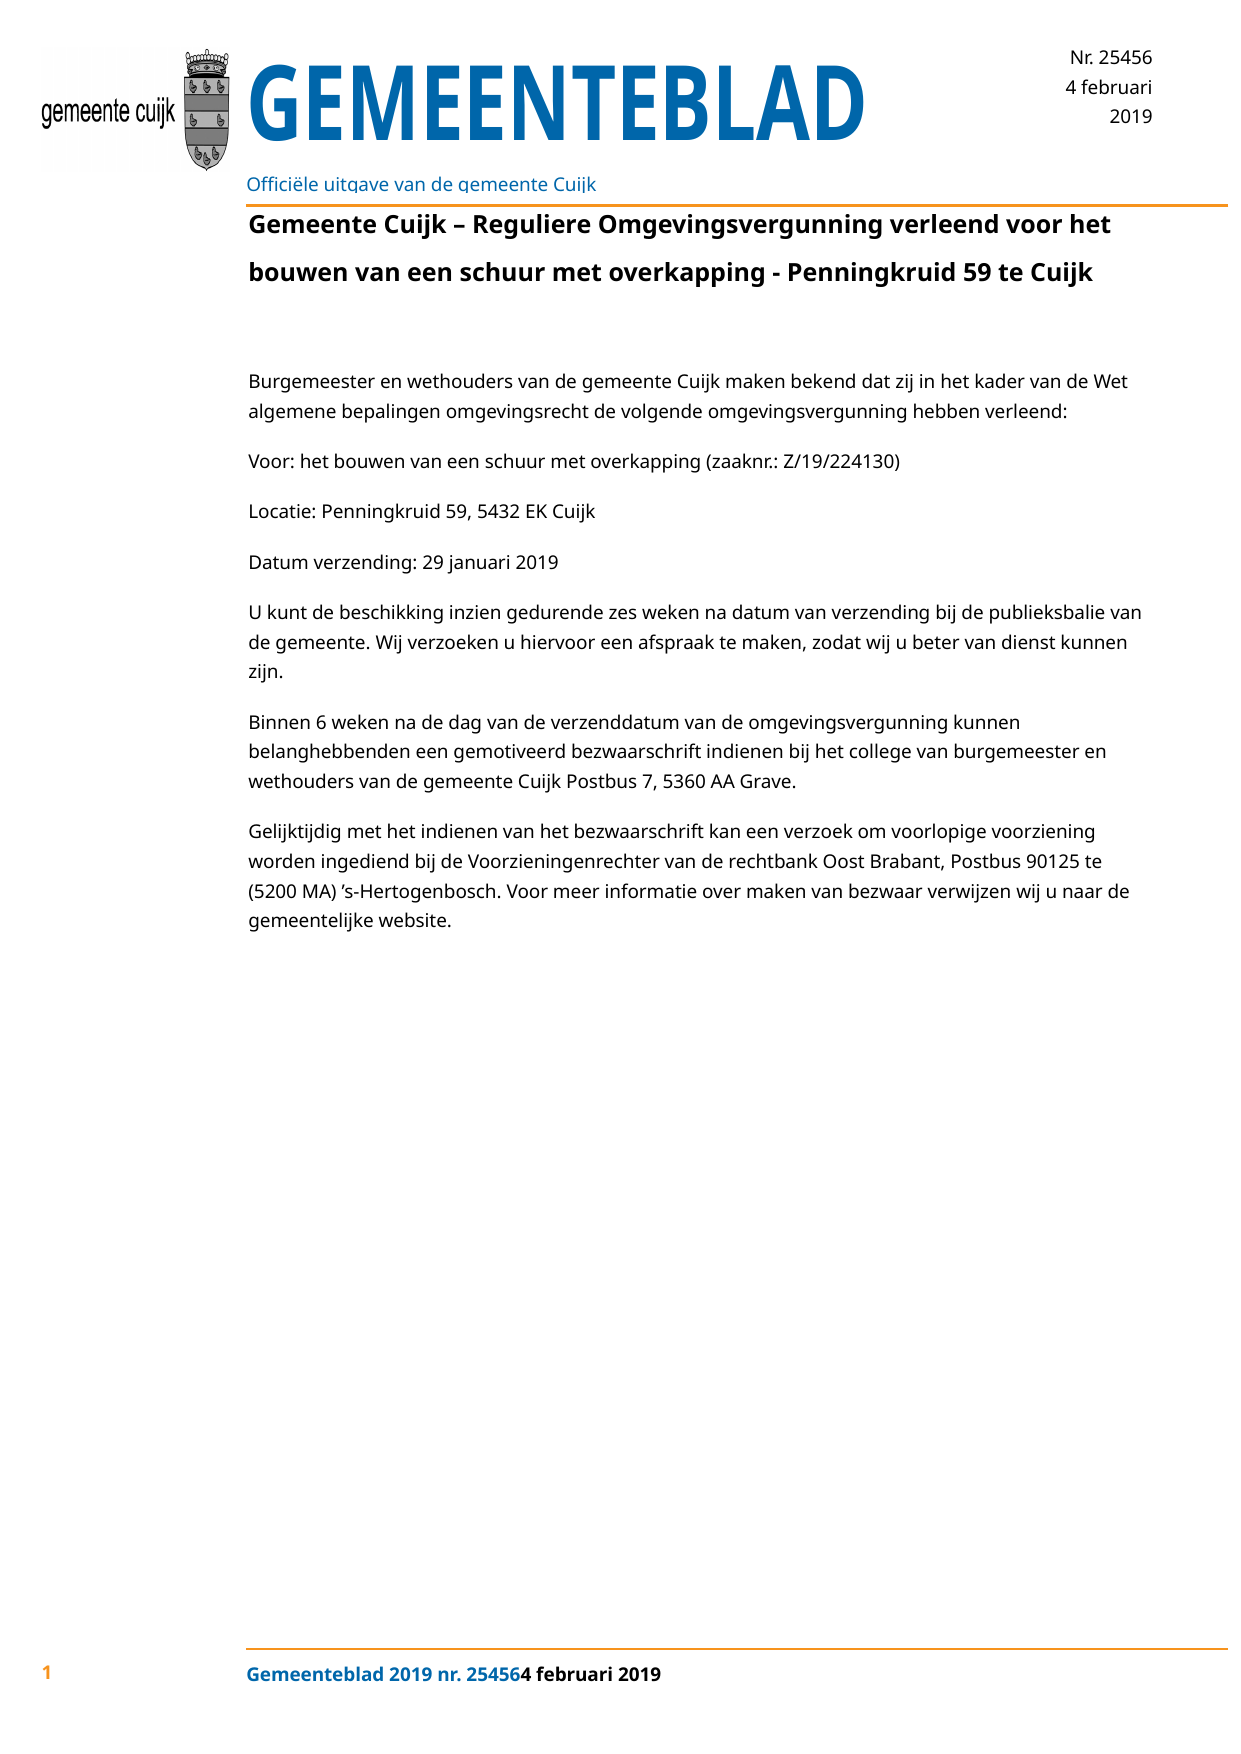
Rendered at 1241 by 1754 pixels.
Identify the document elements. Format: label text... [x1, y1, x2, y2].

text Voor: het bouwen van een schuur met overkapping (zaaknr.: Z/19/224130) [248, 448, 1152, 474]
text Burgemeester en wethouders van de gemeente Cuijk maken bekend dat zij in het kader van de Wet algemene bepalingen omgevingsrecht de volgende omgevingsvergunning hebben verleend: [248, 368, 1152, 424]
text Locatie: Penningkruid 59, 5432 EK Cuijk [248, 499, 1152, 524]
text Datum verzending: 29 januari 2019 [248, 549, 1152, 575]
text Gelijktijdig met het indienen van het bezwaarschrift kan een verzoek om voorlopige voorziening worden ingediend bij de Voorzieningenrechter van de rechtbank Oost Brabant, Postbus 90125 te (5200 MA) ’s-Hertogenbosch. Voor meer informatie over maken van bezwaar verwijzen wij u naar de gemeentelijke website. [248, 819, 1152, 933]
text U kunt de beschikking inzien gedurende zes weken na datum van verzending bij de publieksbalie van de gemeente. Wij verzoeken u hiervoor een afspraak te maken, zodat wij u beter van dienst kunnen zijn. [248, 599, 1152, 684]
text Gemeente Cuijk – Reguliere Omgevingsvergunning verleend voor het bouwen van een schuur met overkapping - Penningkruid 59 te Cuijk [248, 207, 1152, 288]
picture [41, 47, 231, 172]
text Binnen 6 weken na de dag van de verzenddatum van de omgevingsvergunning kunnen belanghebbenden een gemotiveerd bezwaarschrift indienen bij het college van burgemeester en wethouders van de gemeente Cuijk Postbus 7, 5360 AA Grave. [248, 709, 1152, 794]
